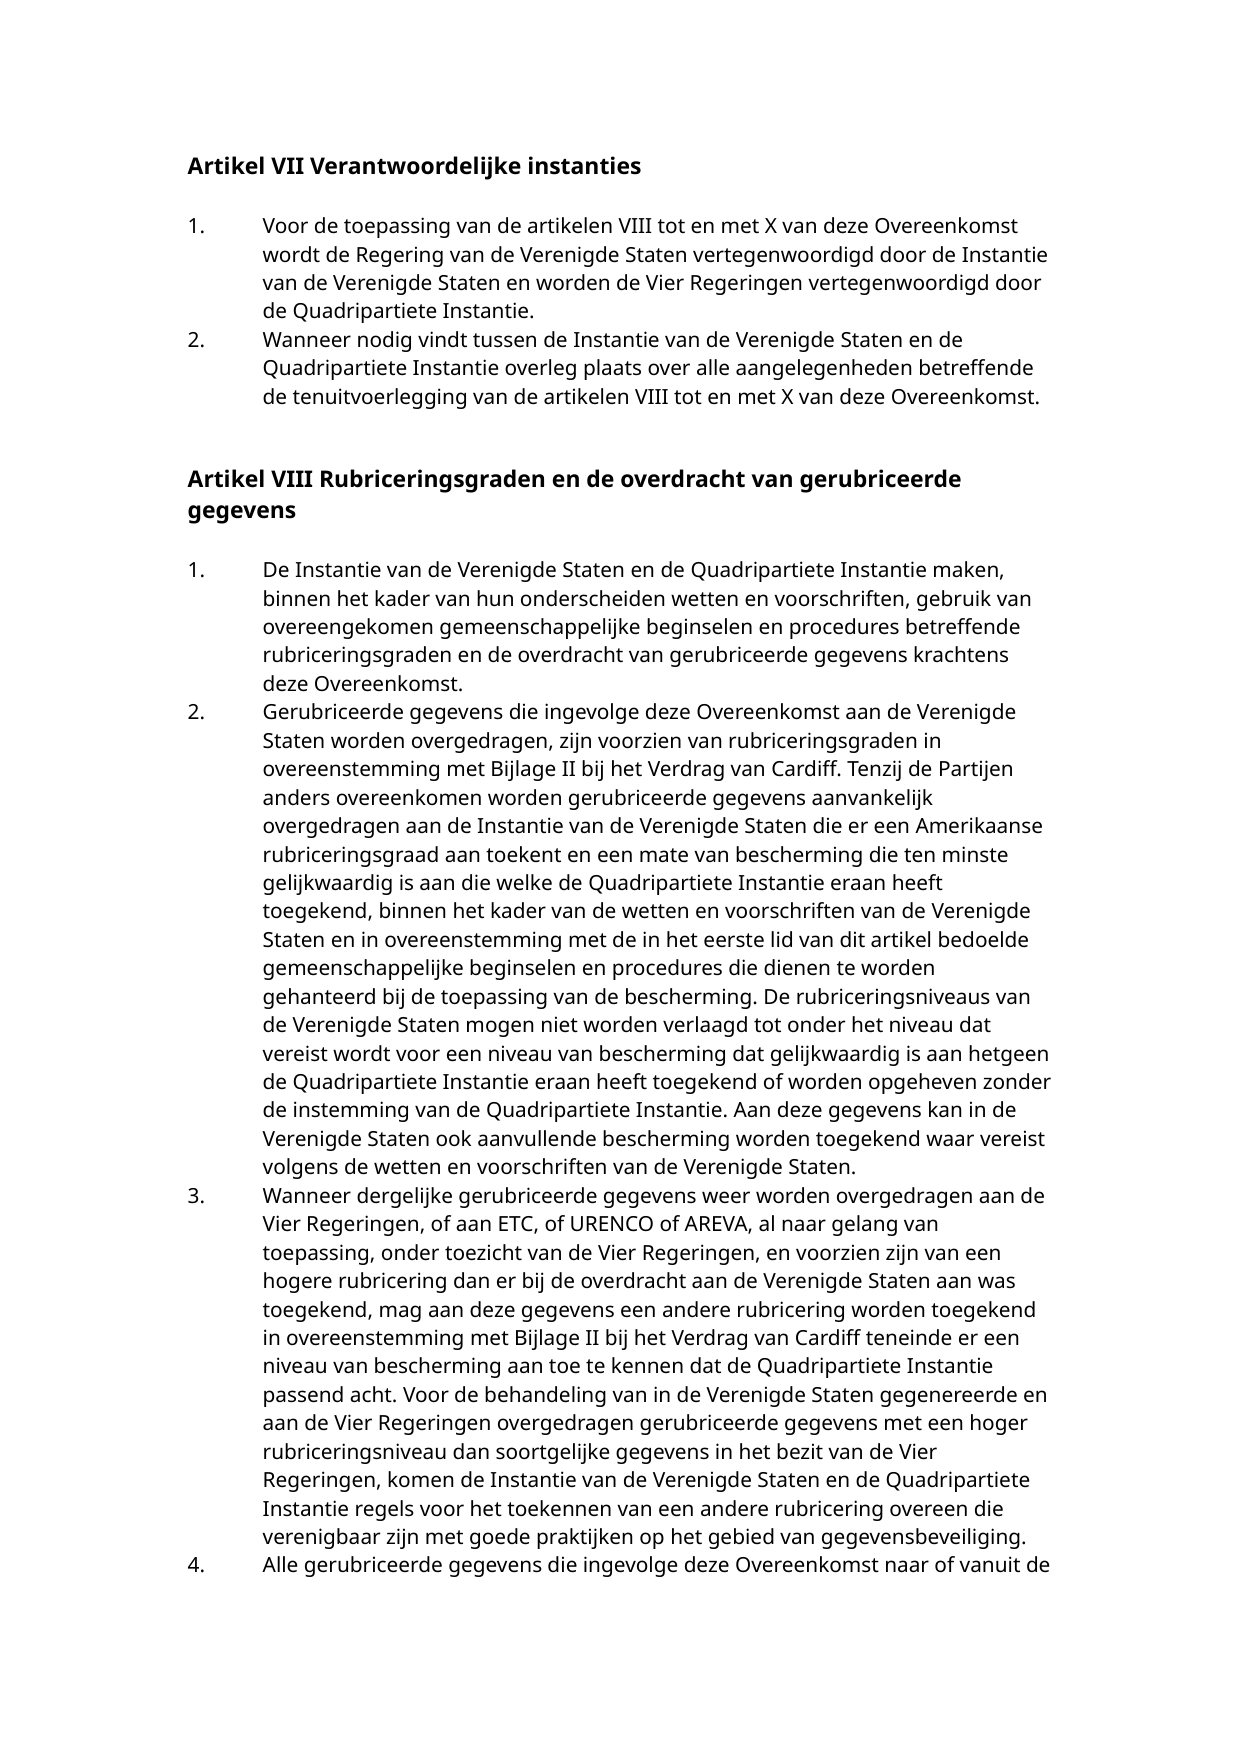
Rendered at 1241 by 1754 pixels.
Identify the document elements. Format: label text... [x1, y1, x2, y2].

list Alle gerubriceerde gegevens die ingevolge deze Overeenkomst naar of vanuit de [187, 1551, 1053, 1579]
subtitle Artikel VII Verantwoordelijke instanties [187, 150, 1053, 181]
list De Instantie van de Verenigde Staten en de Quadripartiete Instantie maken, binnen het kader van hun onderscheiden wetten en voorschriften, gebruik van overeengekomen gemeenschappelijke beginselen en procedures betreffende rubriceringsgraden en de overdracht van gerubriceerde gegevens krachtens deze Overeenkomst. [187, 555, 1053, 697]
list Gerubriceerde gegevens die ingevolge deze Overeenkomst aan de Verenigde Staten worden overgedragen, zijn voorzien van rubriceringsgraden in overeenstemming met Bijlage II bij het Verdrag van Cardiff. Tenzij de Partijen anders overeenkomen worden gerubriceerde gegevens aanvankelijk overgedragen aan de Instantie van de Verenigde Staten die er een Amerikaanse rubriceringsgraad aan toekent en een mate van bescherming die ten minste gelijkwaardig is aan die welke de Quadripartiete Instantie eraan heeft toegekend, binnen het kader van de wetten en voorschriften van de Verenigde Staten en in overeenstemming met de in het eerste lid van dit artikel bedoelde gemeenschappelijke beginselen en procedures die dienen te worden gehanteerd bij de toepassing van de bescherming. De rubriceringsniveaus van de Verenigde Staten mogen niet worden verlaagd tot onder het niveau dat vereist wordt voor een niveau van bescherming dat gelijkwaardig is aan hetgeen de Quadripartiete Instantie eraan heeft toegekend of worden opgeheven zonder de instemming van de Quadripartiete Instantie. Aan deze gegevens kan in de Verenigde Staten ook aanvullende bescherming worden toegekend waar vereist volgens de wetten en voorschriften van de Verenigde Staten. [187, 697, 1053, 1181]
subtitle Artikel VIII Rubriceringsgraden en de overdracht van gerubriceerde gegevens [187, 463, 1053, 525]
list Wanneer nodig vindt tussen de Instantie van de Verenigde Staten en de Quadripartiete Instantie overleg plaats over alle aangelegenheden betreffende de tenuitvoerlegging van de artikelen VIII tot en met X van deze Overeenkomst. [187, 325, 1053, 410]
list Wanneer dergelijke gerubriceerde gegevens weer worden overgedragen aan de Vier Regeringen, of aan ETC, of URENCO of AREVA, al naar gelang van toepassing, onder toezicht van de Vier Regeringen, en voorzien zijn van een hogere rubricering dan er bij de overdracht aan de Verenigde Staten aan was toegekend, mag aan deze gegevens een andere rubricering worden toegekend in overeenstemming met Bijlage II bij het Verdrag van Cardiff teneinde er een niveau van bescherming aan toe te kennen dat de Quadripartiete Instantie passend acht. Voor de behandeling van in de Verenigde Staten gegenereerde en aan de Vier Regeringen overgedragen gerubriceerde gegevens met een hoger rubriceringsniveau dan soortgelijke gegevens in het bezit van de Vier Regeringen, komen de Instantie van de Verenigde Staten en de Quadripartiete Instantie regels voor het toekennen van een andere rubricering overeen die verenigbaar zijn met goede praktijken op het gebied van gegevensbeveiliging. [187, 1181, 1053, 1551]
list Voor de toepassing van de artikelen VIII tot en met X van deze Overeenkomst wordt de Regering van de Verenigde Staten vertegenwoordigd door de Instantie van de Verenigde Staten en worden de Vier Regeringen vertegenwoordigd door de Quadripartiete Instantie. [187, 211, 1053, 325]
